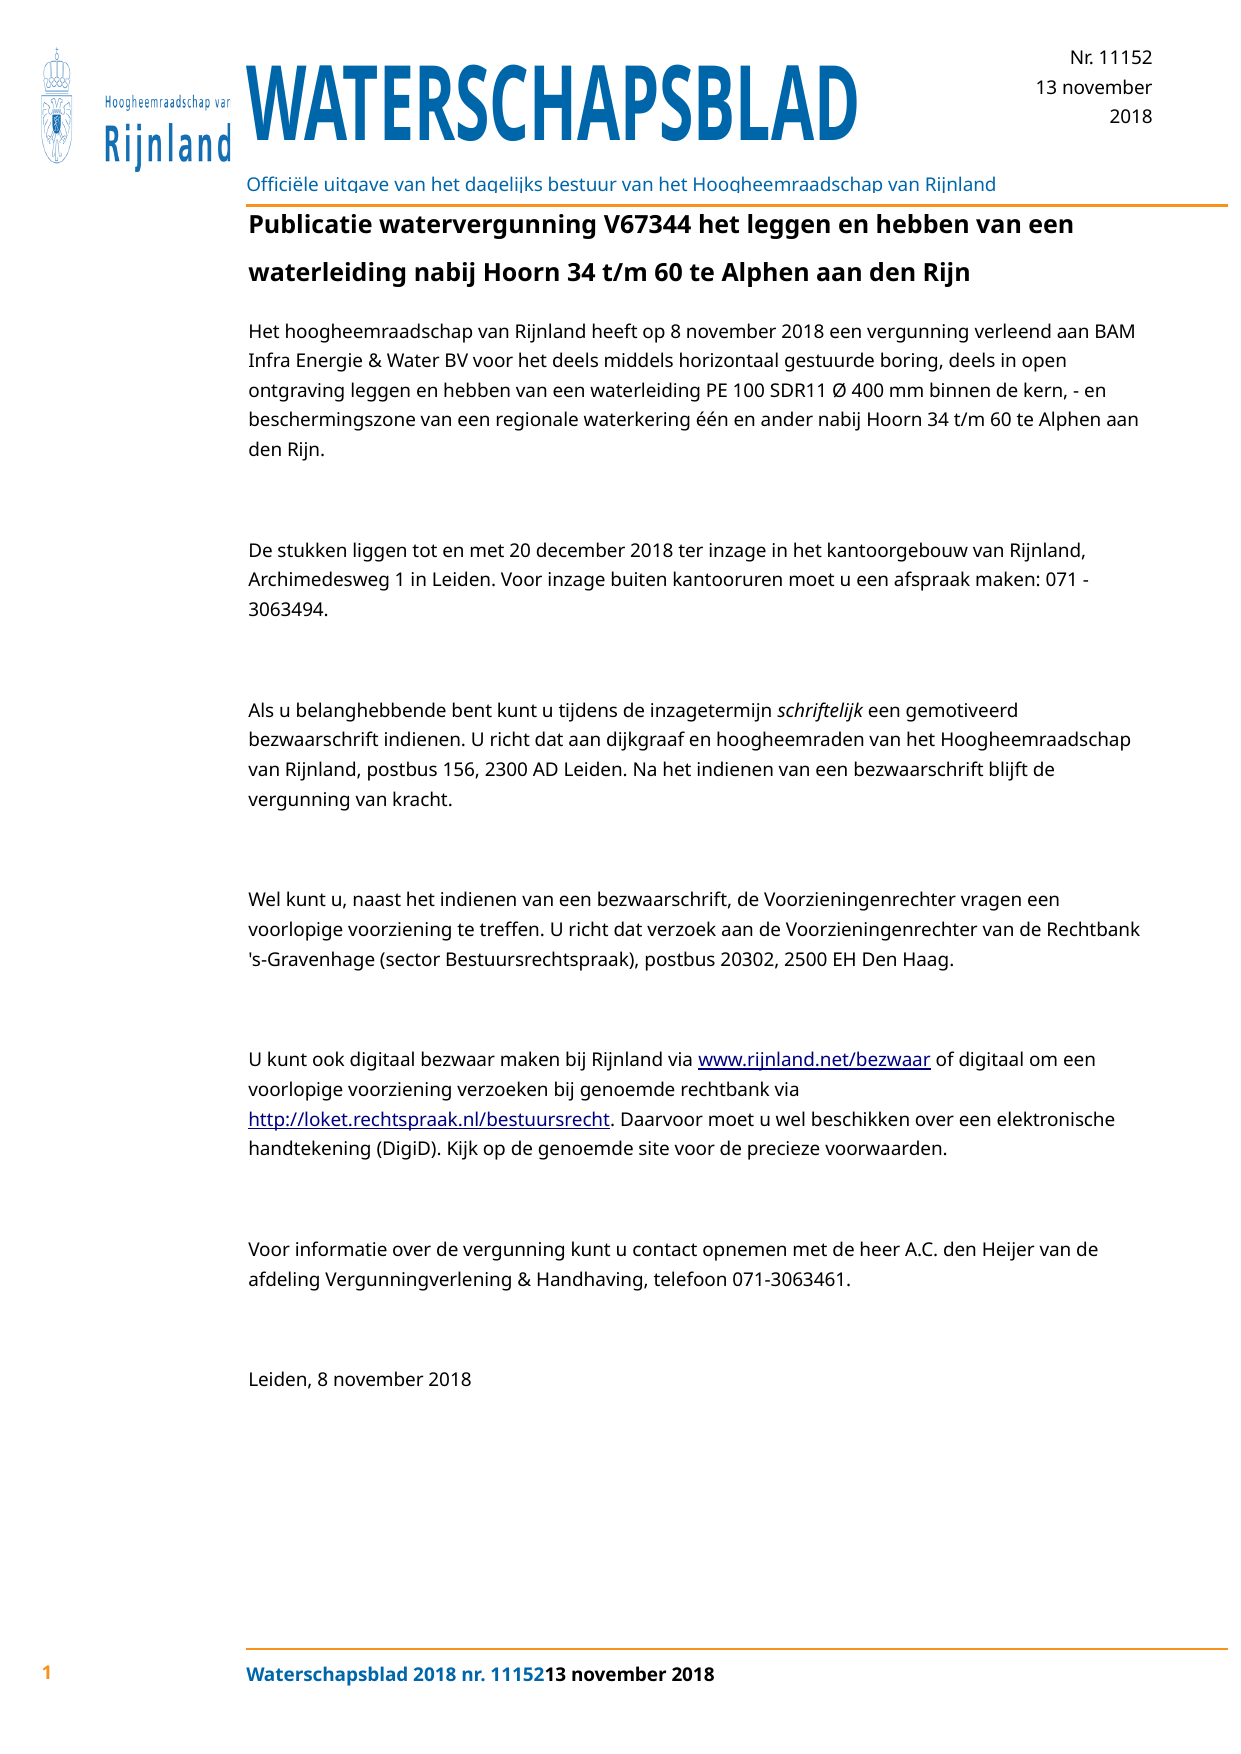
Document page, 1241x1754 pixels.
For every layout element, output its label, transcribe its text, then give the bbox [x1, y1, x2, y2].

text U kunt ook digitaal bezwaar maken bij Rijnland via www.rijnland.net/bezwaar of digitaal om een voorlopige voorziening verzoeken bij genoemde rechtbank via http://loket.rechtspraak.nl/bestuursrecht. Daarvoor moet u wel beschikken over een elektronische handtekening (DigiD). Kijk op de genoemde site voor de precieze voorwaarden. [248, 1047, 1152, 1161]
text Publicatie watervergunning V67344 het leggen en hebben van een waterleiding nabij Hoorn 34 t/m 60 te Alphen aan den Rijn [248, 207, 1152, 288]
picture [41, 47, 231, 172]
text Voor informatie over de vergunning kunt u contact opnemen met de heer A.C. den Heijer van de afdeling Vergunningverlening & Handhaving, telefoon 071-3063461. [248, 1236, 1152, 1292]
text Leiden, 8 november 2018 [248, 1367, 1152, 1392]
text Wel kunt u, naast het indienen van een bezwaarschrift, de Voorzieningenrechter vragen een voorlopige voorziening te treffen. U richt dat verzoek aan de Voorzieningenrechter van de Rechtbank 's-Gravenhage (sector Bestuursrechtspraak), postbus 20302, 2500 EH Den Haag. [248, 887, 1152, 972]
text Als u belanghebbende bent kunt u tijdens de inzagetermijn schriftelijk een gemotiveerd bezwaarschrift indienen. U richt dat aan dijkgraaf en hoogheemraden van het Hoogheemraadschap van Rijnland, postbus 156, 2300 AD Leiden. Na het indienen van een bezwaarschrift blijft de vergunning van kracht. [248, 697, 1152, 812]
text Het hoogheemraadschap van Rijnland heeft op 8 november 2018 een vergunning verleend aan BAM Infra Energie & Water BV voor het deels middels horizontaal gestuurde boring, deels in open ontgraving leggen en hebben van een waterleiding PE 100 SDR11 Ø 400 mm binnen de kern, - en beschermingszone van een regionale waterkering één en ander nabij Hoorn 34 t/m 60 te Alphen aan den Rijn. [248, 318, 1152, 462]
text De stukken liggen tot en met 20 december 2018 ter inzage in het kantoorgebouw van Rijnland, Archimedesweg 1 in Leiden. Voor inzage buiten kantooruren moet u een afspraak maken: 071 - 3063494. [248, 537, 1152, 622]
